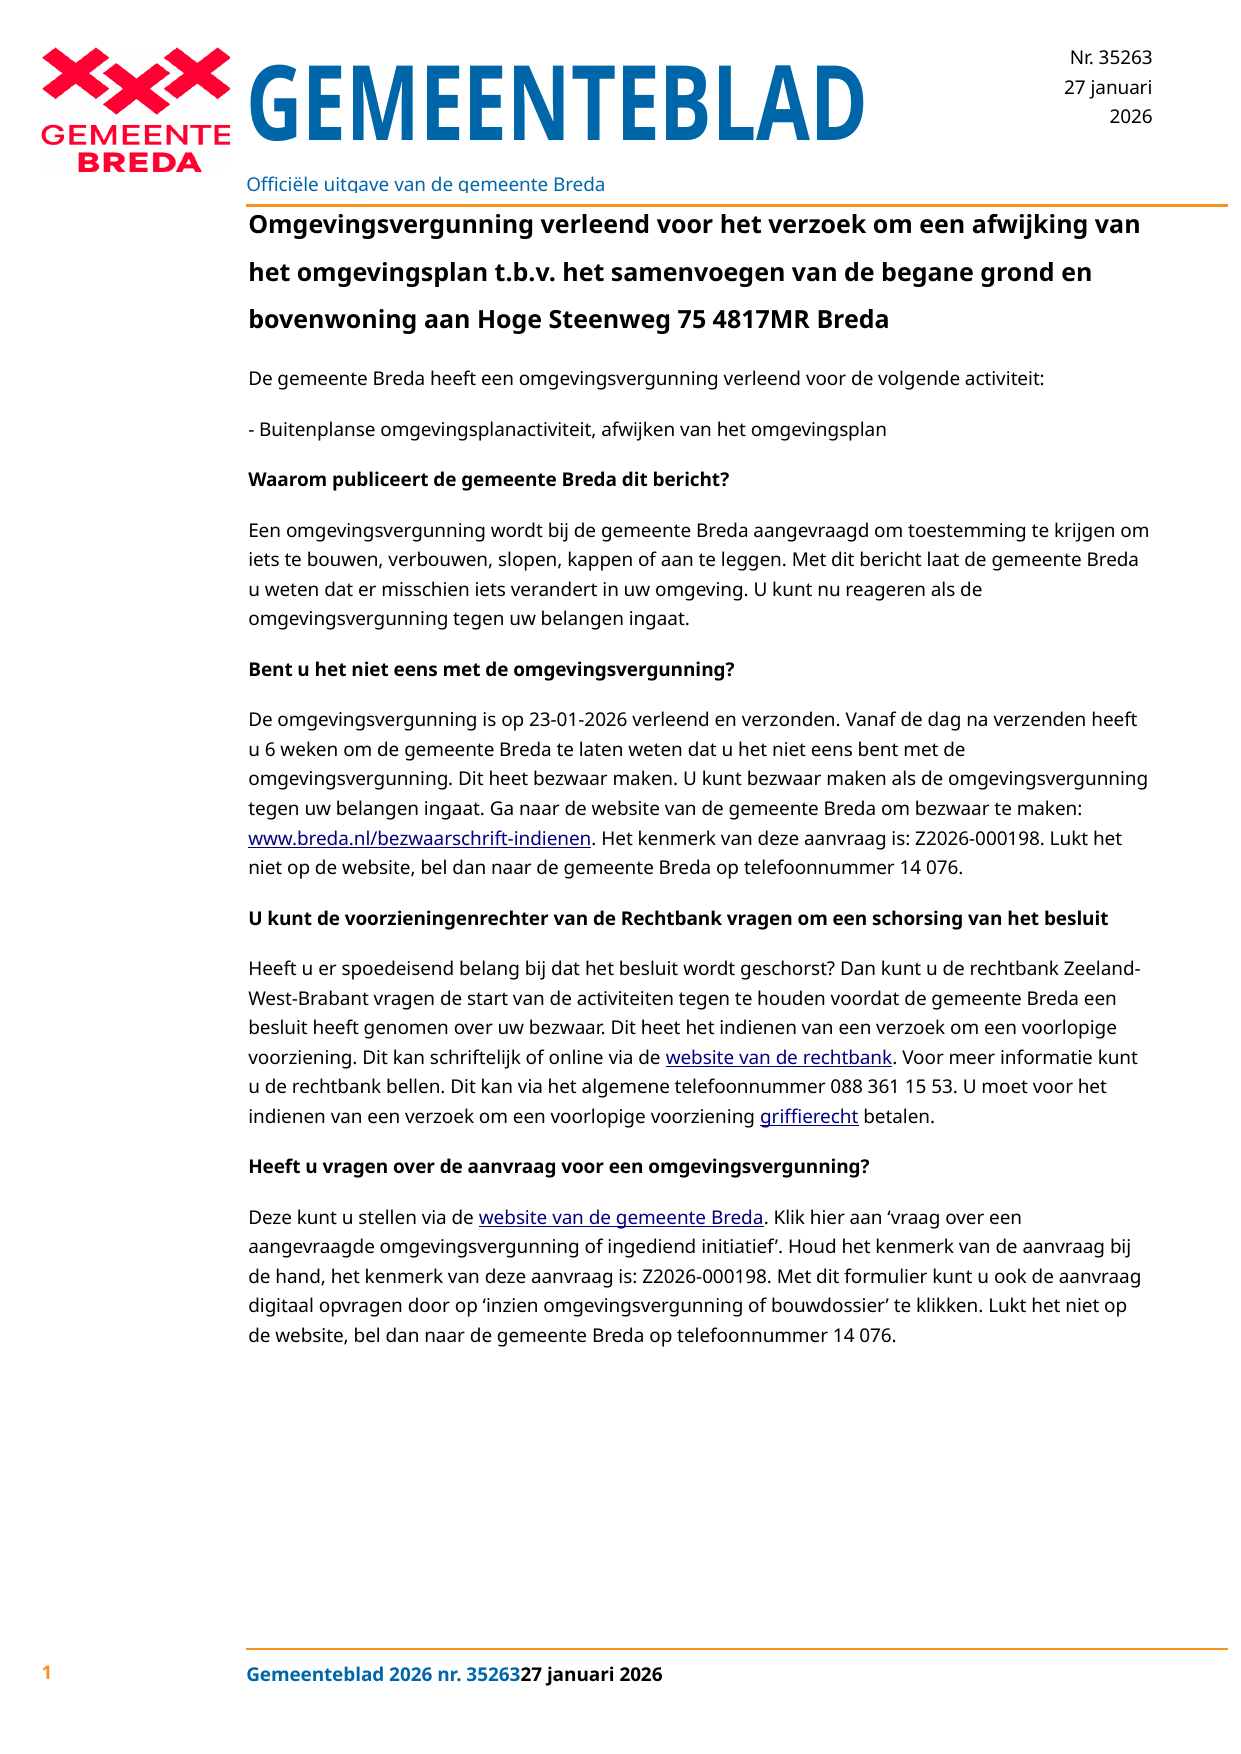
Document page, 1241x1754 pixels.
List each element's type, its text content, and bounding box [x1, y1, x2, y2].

text - Buitenplanse omgevingsplanactiviteit, afwijken van het omgevingsplan [248, 416, 1152, 442]
picture [41, 47, 231, 172]
text Deze kunt u stellen via de website van de gemeente Breda. Klik hier aan ‘vraag over een aangevraagde omgevingsvergunning of ingediend initiatief’. Houd het kenmerk van de aanvraag bij de hand, het kenmerk van deze aanvraag is: Z2026-000198. Met dit formulier kunt u ook de aanvraag digitaal opvragen door op ‘inzien omgevingsvergunning of bouwdossier’ te klikken. Lukt het niet op de website, bel dan naar de gemeente Breda op telefoonnummer 14 076. [248, 1204, 1152, 1348]
text Een omgevingsvergunning wordt bij de gemeente Breda aangevraagd om toestemming te krijgen om iets te bouwen, verbouwen, slopen, kappen of aan te leggen. Met dit bericht laat de gemeente Breda u weten dat er misschien iets verandert in uw omgeving. U kunt nu reageren als de omgevingsvergunning tegen uw belangen ingaat. [248, 517, 1152, 631]
text Heeft u er spoedeisend belang bij dat het besluit wordt geschorst? Dan kunt u de rechtbank Zeeland-West-Brabant vragen de start van de activiteiten tegen te houden voordat de gemeente Breda een besluit heeft genomen over uw bezwaar. Dit heet het indienen van een verzoek om een voorlopige voorziening. Dit kan schriftelijk of online via de website van de rechtbank. Voor meer informatie kunt u de rechtbank bellen. Dit kan via het algemene telefoonnummer 088 361 15 53. U moet voor het indienen van een verzoek om een voorlopige voorziening griffierecht betalen. [248, 955, 1152, 1129]
text Heeft u vragen over de aanvraag voor een omgevingsvergunning? [248, 1153, 1152, 1179]
text De gemeente Breda heeft een omgevingsvergunning verleend voor de volgende activiteit: [248, 366, 1152, 391]
text U kunt de voorzieningenrechter van de Rechtbank vragen om een schorsing van het besluit [248, 905, 1152, 930]
text Waarom publiceert de gemeente Breda dit bericht? [248, 466, 1152, 492]
text Bent u het niet eens met de omgevingsvergunning? [248, 656, 1152, 682]
text De omgevingsvergunning is op 23-01-2026 verleend en verzonden. Vanaf de dag na verzenden heeft u 6 weken om de gemeente Breda te laten weten dat u het niet eens bent met de omgevingsvergunning. Dit heet bezwaar maken. U kunt bezwaar maken als de omgevingsvergunning tegen uw belangen ingaat. Ga naar de website van de gemeente Breda om bezwaar te maken: www.breda.nl/bezwaarschrift-indienen. Het kenmerk van deze aanvraag is: Z2026-000198. Lukt het niet op de website, bel dan naar de gemeente Breda op telefoonnummer 14 076. [248, 706, 1152, 880]
text Omgevingsvergunning verleend voor het verzoek om een afwijking van het omgevingsplan t.b.v. het samenvoegen van de begane grond en bovenwoning aan Hoge Steenweg 75 4817MR Breda [248, 207, 1152, 336]
